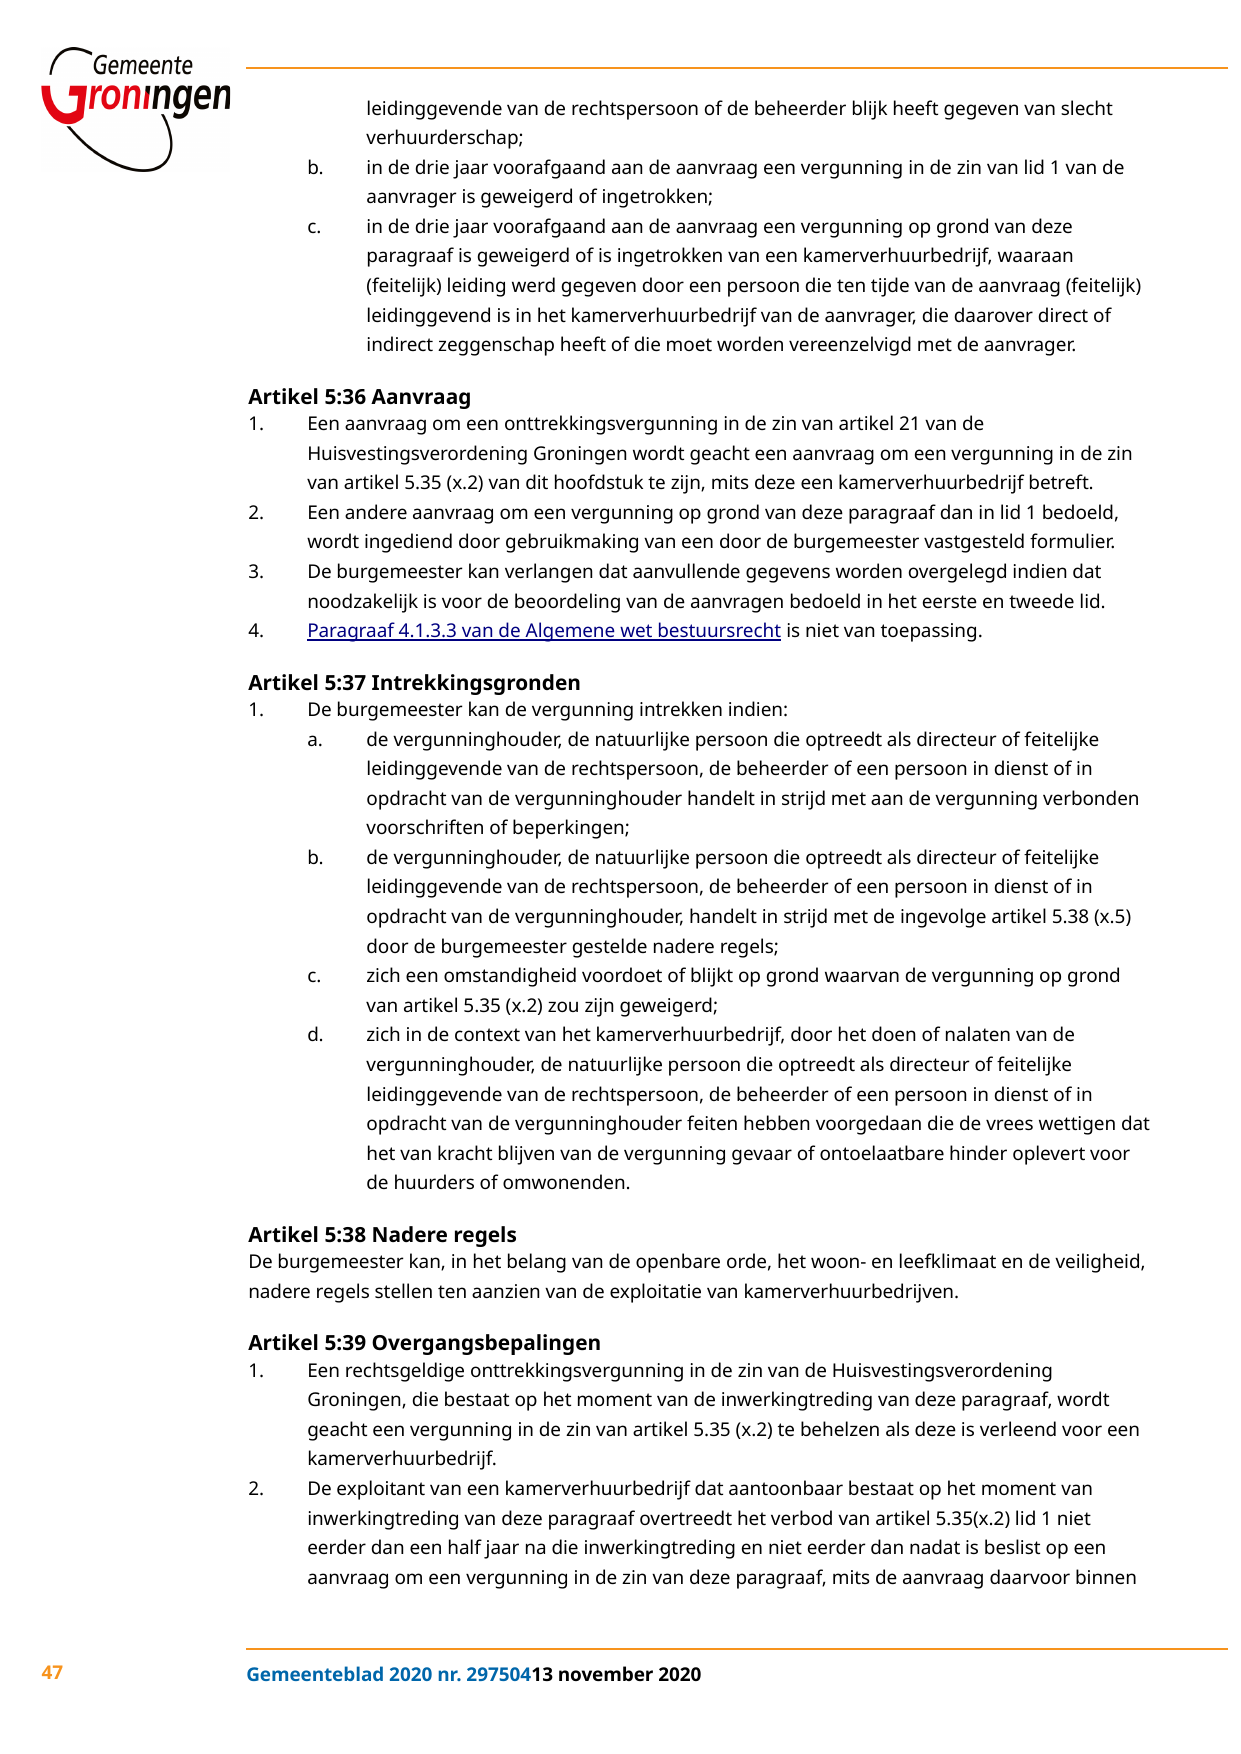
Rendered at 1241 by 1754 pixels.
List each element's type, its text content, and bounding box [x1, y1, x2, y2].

list de vergunninghouder, de natuurlijke persoon die optreedt als directeur of feitelijke leidinggevende van de rechtspersoon, de beheerder of een persoon in dienst of in opdracht van de vergunninghouder, handelt in strijd met de ingevolge artikel 5.38 (x.5) door de burgemeester gestelde nadere regels; [307, 844, 1152, 959]
list Een aanvraag om een onttrekkingsvergunning in de zin van artikel 21 van de Huisvestingsverordening Groningen wordt geacht een aanvraag om een vergunning in de zin van artikel 5.35 (x.2) van dit hoofdstuk te zijn, mits deze een kamerverhuurbedrijf betreft. [248, 410, 1152, 495]
text Artikel 5:39 Overgangsbepalingen [248, 1328, 1152, 1357]
text Artikel 5:38 Nadere regels [248, 1220, 1152, 1248]
list Paragraaf 4.1.3.3 van de Algemene wet bestuursrecht is niet van toepassing. [248, 617, 1152, 643]
list De burgemeester kan verlangen dat aanvullende gegevens worden overgelegd indien dat noodzakelijk is voor de beoordeling van de aanvragen bedoeld in het eerste en tweede lid. [248, 558, 1152, 613]
list Een rechtsgeldige onttrekkingsvergunning in de zin van de Huisvestingsverordening Groningen, die bestaat op het moment van de inwerkingtreding van deze paragraaf, wordt geacht een vergunning in de zin van artikel 5.35 (x.2) te behelzen als deze is verleend voor een kamerverhuurbedrijf. [248, 1357, 1152, 1471]
text Artikel 5:37 Intrekkingsgronden [248, 668, 1152, 696]
list in de drie jaar voorafgaand aan de aanvraag een vergunning in de zin van lid 1 van de aanvrager is geweigerd of ingetrokken; [307, 154, 1152, 209]
list zich een omstandigheid voordoet of blijkt op grond waarvan de vergunning op grond van artikel 5.35 (x.2) zou zijn geweigerd; [307, 962, 1152, 1018]
text De burgemeester kan, in het belang van de openbare orde, het woon- en leefklimaat en de veiligheid, nadere regels stellen ten aanzien van de exploitatie van kamerverhuurbedrijven. [248, 1248, 1152, 1304]
list De burgemeester kan de vergunning intrekken indien: [248, 696, 1152, 722]
picture [41, 47, 231, 172]
list zich in de context van het kamerverhuurbedrijf, door het doen of nalaten van de vergunninghouder, de natuurlijke persoon die optreedt als directeur of feitelijke leidinggevende van de rechtspersoon, de beheerder of een persoon in dienst of in opdracht van de vergunninghouder feiten hebben voorgedaan die de vrees wettigen dat het van kracht blijven van de vergunning gevaar of ontoelaatbare hinder oplevert voor de huurders of omwonenden. [307, 1022, 1152, 1195]
list in de drie jaar voorafgaand aan de aanvraag een vergunning op grond van deze paragraaf is geweigerd of is ingetrokken van een kamerverhuurbedrijf, waaraan (feitelijk) leiding werd gegeven door een persoon die ten tijde van de aanvraag (feitelijk) leidinggevend is in het kamerverhuurbedrijf van de aanvrager, die daarover direct of indirect zeggenschap heeft of die moet worden vereenzelvigd met de aanvrager. [307, 213, 1152, 357]
text Artikel 5:36 Aanvraag [248, 382, 1152, 410]
list leidinggevende van de rechtspersoon of de beheerder blijk heeft gegeven van slecht verhuurderschap; [307, 95, 1152, 150]
list de vergunninghouder, de natuurlijke persoon die optreedt als directeur of feitelijke leidinggevende van de rechtspersoon, de beheerder of een persoon in dienst of in opdracht van de vergunninghouder handelt in strijd met aan de vergunning verbonden voorschriften of beperkingen; [307, 726, 1152, 840]
list Een andere aanvraag om een vergunning op grond van deze paragraaf dan in lid 1 bedoeld, wordt ingediend door gebruikmaking van een door de burgemeester vastgesteld formulier. [248, 499, 1152, 554]
list De exploitant van een kamerverhuurbedrijf dat aantoonbaar bestaat op het moment van inwerkingtreding van deze paragraaf overtreedt het verbod van artikel 5.35(x.2) lid 1 niet eerder dan een half jaar na die inwerkingtreding en niet eerder dan nadat is beslist op een aanvraag om een vergunning in de zin van deze paragraaf, mits de aanvraag daarvoor binnen [248, 1475, 1152, 1590]
